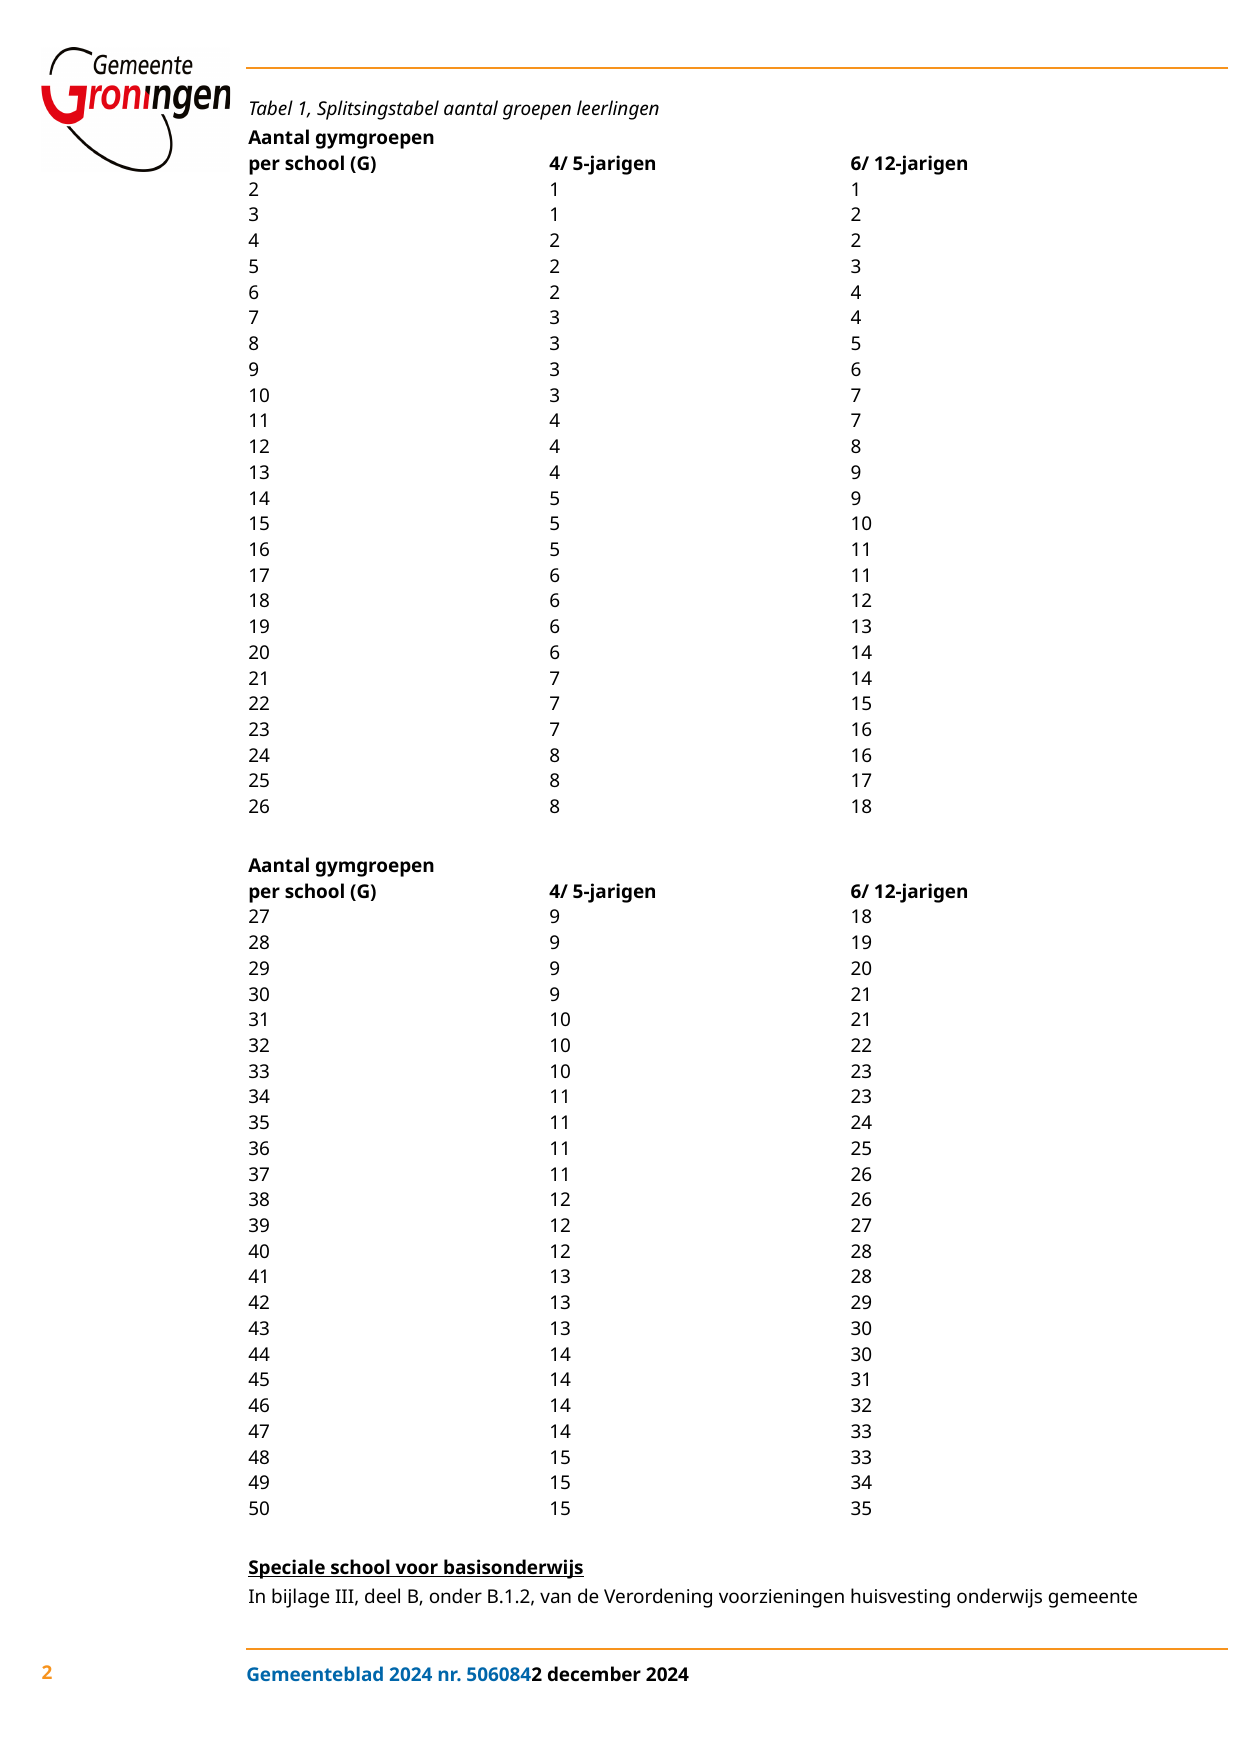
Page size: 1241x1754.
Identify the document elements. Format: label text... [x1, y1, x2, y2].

table_cell 2 [549, 228, 850, 253]
table_cell 2 [549, 279, 850, 304]
table_cell 23 [248, 716, 549, 742]
table_cell 9 [549, 904, 850, 929]
table_cell 21 [850, 1006, 1152, 1032]
table_cell 8 [549, 768, 850, 793]
table_cell 26 [850, 1161, 1152, 1187]
table_cell 7 [549, 716, 850, 742]
table_cell 9 [850, 459, 1152, 485]
table_cell 6/ 12-jarigen [850, 150, 1152, 176]
table_cell 6/ 12-jarigen [850, 878, 1152, 903]
table_cell 2 [248, 176, 549, 202]
table_cell 33 [850, 1444, 1152, 1469]
table_cell 11 [248, 408, 549, 433]
table_cell 10 [549, 1006, 850, 1032]
table_cell 10 [549, 1058, 850, 1084]
table_cell 4 [549, 459, 850, 485]
table_cell 16 [850, 716, 1152, 742]
table_cell 42 [248, 1290, 549, 1315]
table_cell 2 [850, 228, 1152, 253]
table_cell 4/ 5-jarigen [549, 878, 850, 903]
table_cell 2 [549, 253, 850, 279]
table_cell 1 [549, 202, 850, 227]
table_cell 13 [248, 459, 549, 485]
table_cell 15 [549, 1470, 850, 1495]
table_cell 37 [248, 1161, 549, 1187]
table_cell 6 [549, 639, 850, 665]
table_cell 13 [549, 1264, 850, 1289]
table_cell 20 [248, 639, 549, 665]
table_cell 13 [549, 1290, 850, 1315]
table_cell 7 [549, 665, 850, 691]
table_cell 18 [850, 904, 1152, 929]
table_cell 8 [850, 433, 1152, 459]
table_cell 21 [248, 665, 549, 691]
table_cell 4 [850, 305, 1152, 330]
table_cell 5 [248, 253, 549, 279]
table_cell 6 [248, 279, 549, 304]
table_cell 4 [549, 408, 850, 433]
table_cell 10 [850, 510, 1152, 536]
table_cell 24 [850, 1109, 1152, 1135]
table_cell 43 [248, 1315, 549, 1341]
table_cell 33 [248, 1058, 549, 1084]
table_cell 36 [248, 1135, 549, 1161]
table_header Aantal gymgroepen [248, 125, 1152, 150]
table_cell 8 [549, 742, 850, 768]
table_cell 9 [549, 929, 850, 955]
table_cell 6 [549, 588, 850, 613]
table_cell 6 [549, 613, 850, 639]
table_cell 33 [850, 1418, 1152, 1444]
table_cell 25 [850, 1135, 1152, 1161]
table_cell 3 [850, 253, 1152, 279]
table_cell 11 [549, 1109, 850, 1135]
table_cell 15 [248, 510, 549, 536]
table_cell 11 [549, 1135, 850, 1161]
table_cell 31 [248, 1006, 549, 1032]
table_cell 14 [549, 1418, 850, 1444]
table_cell 48 [248, 1444, 549, 1469]
table_cell 25 [248, 768, 549, 793]
table_cell 5 [549, 510, 850, 536]
table_cell 12 [549, 1187, 850, 1212]
table_cell 12 [549, 1238, 850, 1264]
table_cell 4/ 5-jarigen [549, 150, 850, 176]
table_cell 20 [850, 955, 1152, 981]
table_cell 10 [248, 382, 549, 407]
table_cell 3 [549, 305, 850, 330]
table_cell 28 [248, 929, 549, 955]
table_cell 3 [549, 382, 850, 407]
table_cell 46 [248, 1393, 549, 1418]
table_cell 30 [850, 1315, 1152, 1341]
table_cell per school (G) [248, 878, 549, 903]
table_cell 40 [248, 1238, 549, 1264]
table_cell 27 [248, 904, 549, 929]
table_cell 15 [549, 1444, 850, 1469]
table_cell 14 [549, 1341, 850, 1367]
table_cell 17 [248, 562, 549, 588]
table_cell 39 [248, 1212, 549, 1238]
table_cell 14 [850, 639, 1152, 665]
table_cell 7 [850, 382, 1152, 407]
table_cell 14 [549, 1393, 850, 1418]
table_cell 45 [248, 1367, 549, 1392]
table_cell 13 [549, 1315, 850, 1341]
table_cell 23 [850, 1084, 1152, 1109]
table_cell 9 [549, 981, 850, 1006]
table_cell 17 [850, 768, 1152, 793]
table_cell 7 [850, 408, 1152, 433]
table_cell 23 [850, 1058, 1152, 1084]
table_cell 34 [248, 1084, 549, 1109]
table_cell 1 [549, 176, 850, 202]
table_cell 44 [248, 1341, 549, 1367]
table_cell 14 [549, 1367, 850, 1392]
table_cell 49 [248, 1470, 549, 1495]
table_cell 15 [549, 1495, 850, 1521]
table_cell 5 [850, 330, 1152, 356]
table_cell 8 [248, 330, 549, 356]
table_cell 9 [549, 955, 850, 981]
table_cell 7 [248, 305, 549, 330]
table_cell 6 [850, 356, 1152, 382]
table_cell 26 [248, 794, 549, 819]
table_cell 1 [850, 176, 1152, 202]
table_cell 4 [248, 228, 549, 253]
table_cell 28 [850, 1238, 1152, 1264]
table_cell 8 [549, 794, 850, 819]
table_cell 28 [850, 1264, 1152, 1289]
table_cell 10 [549, 1032, 850, 1058]
table_cell 15 [850, 691, 1152, 716]
table_cell 19 [248, 613, 549, 639]
table_cell 16 [248, 536, 549, 562]
table_cell 7 [549, 691, 850, 716]
table_cell 41 [248, 1264, 549, 1289]
table_cell 3 [549, 356, 850, 382]
table_cell 22 [248, 691, 549, 716]
table_cell per school (G) [248, 150, 549, 176]
table_cell 12 [248, 433, 549, 459]
table_cell 35 [248, 1109, 549, 1135]
table_cell 26 [850, 1187, 1152, 1212]
table_cell 38 [248, 1187, 549, 1212]
table_cell 14 [248, 485, 549, 510]
table_cell 35 [850, 1495, 1152, 1521]
table_cell 31 [850, 1367, 1152, 1392]
table_cell 34 [850, 1470, 1152, 1495]
table_cell 5 [549, 485, 850, 510]
table_cell 14 [850, 665, 1152, 691]
table_header Aantal gymgroepen [248, 852, 1152, 878]
table_cell 24 [248, 742, 549, 768]
table_cell 13 [850, 613, 1152, 639]
table_cell 27 [850, 1212, 1152, 1238]
table_cell 29 [248, 955, 549, 981]
table_cell 9 [248, 356, 549, 382]
table_cell 11 [850, 562, 1152, 588]
table_cell 29 [850, 1290, 1152, 1315]
table_cell 47 [248, 1418, 549, 1444]
table_cell 2 [850, 202, 1152, 227]
table_cell 30 [850, 1341, 1152, 1367]
table_cell 30 [248, 981, 549, 1006]
table_cell 5 [549, 536, 850, 562]
table_cell 18 [248, 588, 549, 613]
table_cell 16 [850, 742, 1152, 768]
table_cell 4 [549, 433, 850, 459]
table_cell 9 [850, 485, 1152, 510]
table_cell 12 [850, 588, 1152, 613]
table_cell 32 [248, 1032, 549, 1058]
text Speciale school voor basisonderwijs [248, 1554, 1152, 1579]
picture [41, 47, 231, 172]
table_cell 11 [850, 536, 1152, 562]
text In bijlage III, deel B, onder B.1.2, van de Verordening voorzieningen huisvesting onderwijs gemeente [248, 1583, 1152, 1609]
table_cell 18 [850, 794, 1152, 819]
table_cell 11 [549, 1084, 850, 1109]
text Tabel 1, Splitsingstabel aantal groepen leerlingen [248, 95, 1152, 121]
table_cell 6 [549, 562, 850, 588]
table_cell 4 [850, 279, 1152, 304]
table_cell 21 [850, 981, 1152, 1006]
table_cell 12 [549, 1212, 850, 1238]
table_cell 19 [850, 929, 1152, 955]
table_cell 22 [850, 1032, 1152, 1058]
table_cell 50 [248, 1495, 549, 1521]
table_cell 11 [549, 1161, 850, 1187]
table_cell 3 [549, 330, 850, 356]
table_cell 3 [248, 202, 549, 227]
table_cell 32 [850, 1393, 1152, 1418]
